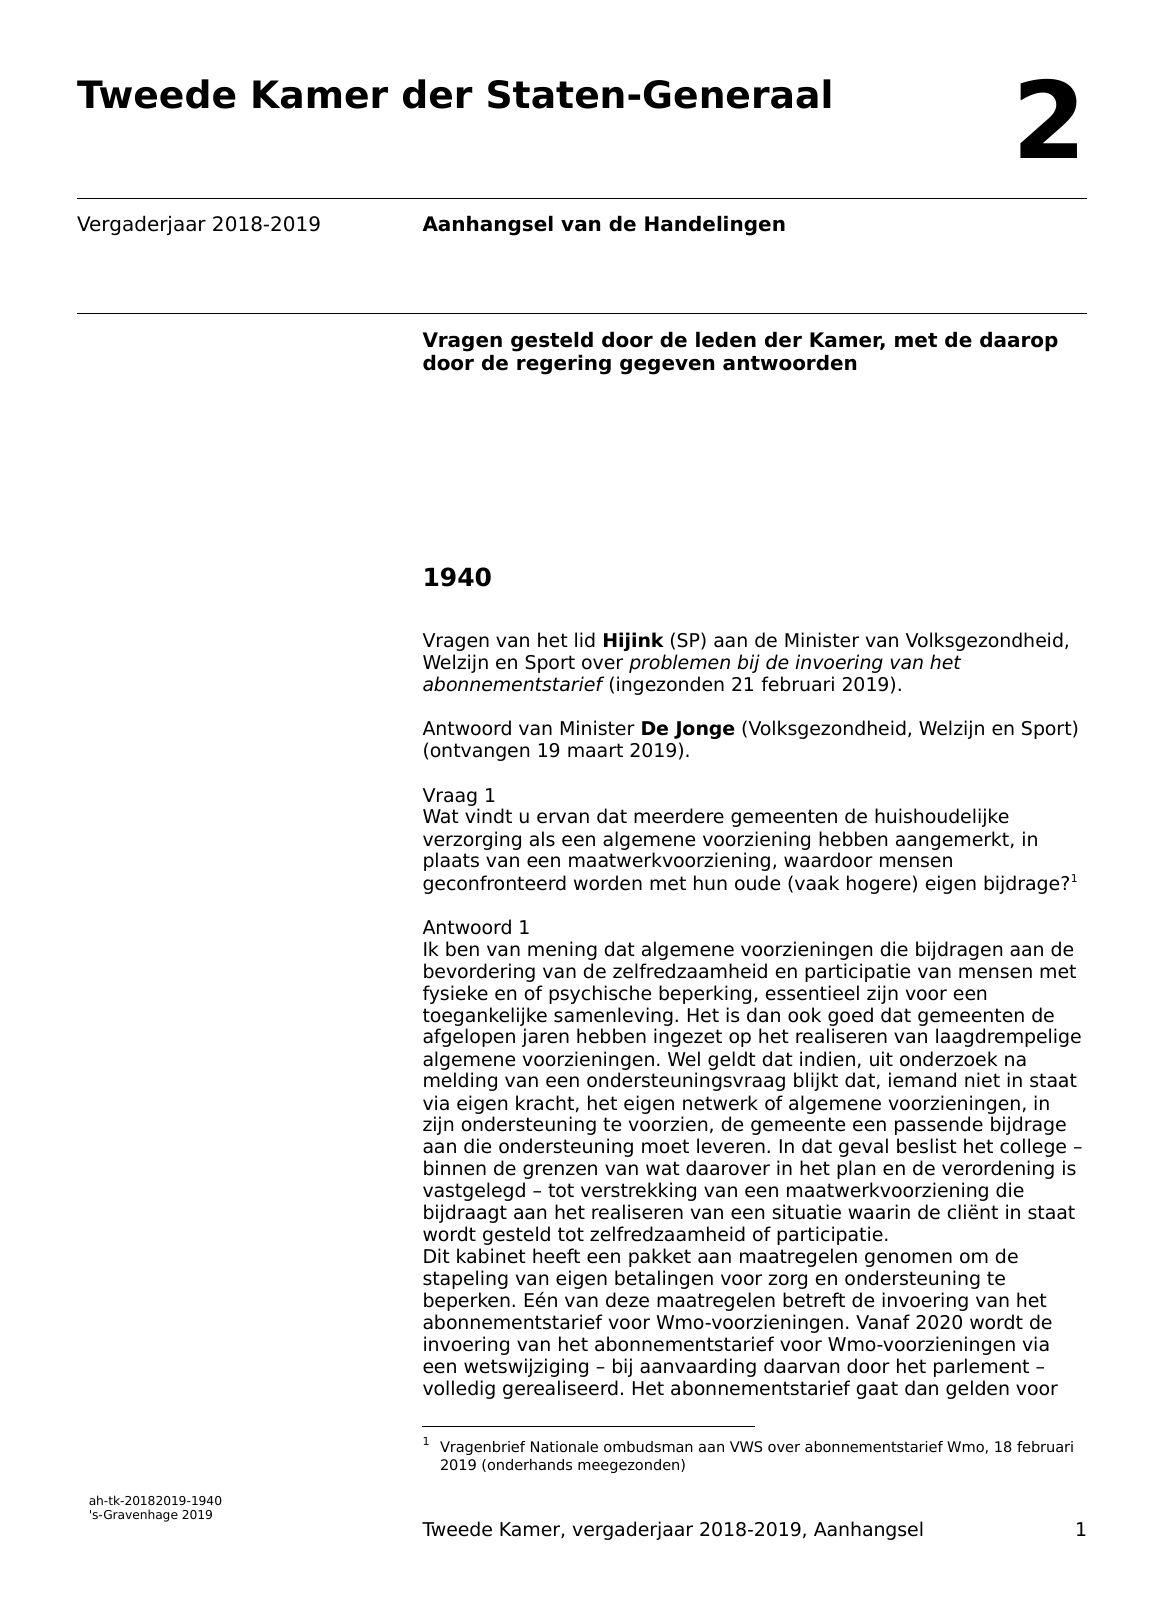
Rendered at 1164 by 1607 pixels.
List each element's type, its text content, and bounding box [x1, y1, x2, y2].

text 's-Gravenhage 2019 [88, 1508, 323, 1522]
text Antwoord van Minister De Jonge (Volksgezondheid, Welzijn en Sport) (ontvangen 19 maart 2019). [422, 718, 1087, 762]
table_header Tweede Kamer der Staten-Generaal [77, 59, 886, 198]
text Antwoord 1 [422, 917, 1087, 938]
table_cell Aanhangsel van de Handelingen [422, 199, 1087, 313]
text Vragenbrief Nationale ombudsman aan VWS over abonnementstarief Wmo, 18 februari 2019 (onderhands meegezonden) [422, 1435, 1087, 1474]
table_cell Vragen gesteld door de leden der Kamer, met de daarop door de regering gegeven antwoorden [422, 314, 1087, 375]
text ah-tk-20182019-1940 [88, 1494, 323, 1508]
table_cell [77, 314, 422, 375]
table_header 2 [886, 59, 1087, 198]
text Vraag 1 [422, 784, 1087, 806]
text Wat vindt u ervan dat meerdere gemeenten de huishoudelijke verzorging als een algemene voorziening hebben aangemerkt, in plaats van een maatwerkvoorziening, waardoor mensen geconfronteerd worden met hun oude (vaak hogere) eigen bijdrage? [422, 806, 1087, 894]
text Ik ben van mening dat algemene voorzieningen die bijdragen aan de bevordering van de zelfredzaamheid en participatie van mensen met fysieke en of psychische beperking, essentieel zijn voor een toegankelijke samenleving. Het is dan ook goed dat gemeenten de afgelopen jaren hebben ingezet op het realiseren van laagdrempelige algemene voorzieningen. Wel geldt dat indien, uit onderzoek na melding van een ondersteuningsvraag blijkt dat, iemand niet in staat via eigen kracht, het eigen netwerk of algemene voorzieningen, in zijn ondersteuning te voorzien, de gemeente een passende bijdrage aan die ondersteuning moet leveren. In dat geval beslist het college – binnen de grenzen van wat daarover in het plan en de verordening is vastgelegd – tot verstrekking van een maatwerkvoorziening die bijdraagt aan het realiseren van een situatie waarin de cliënt in staat wordt gesteld tot zelfredzaamheid of participatie. [422, 938, 1087, 1246]
text 1940 [422, 563, 1087, 592]
table_cell Vergaderjaar 2018-2019 [77, 199, 422, 313]
text Vragen van het lid Hijink (SP) aan de Minister van Volksgezondheid, Welzijn en Sport over problemen bij de invoering van het abonnementstarief (ingezonden 21 februari 2019). [422, 630, 1087, 696]
text Dit kabinet heeft een pakket aan maatregelen genomen om de stapeling van eigen betalingen voor zorg en ondersteuning te beperken. Eén van deze maatregelen betreft de invoering van het abonnementstarief voor Wmo-voorzieningen. Vanaf 2020 wordt de invoering van het abonnementstarief voor Wmo-voorzieningen via een wetswijziging – bij aanvaarding daarvan door het parlement – volledig gerealiseerd. Het abonnementstarief gaat dan gelden voor [422, 1246, 1087, 1400]
